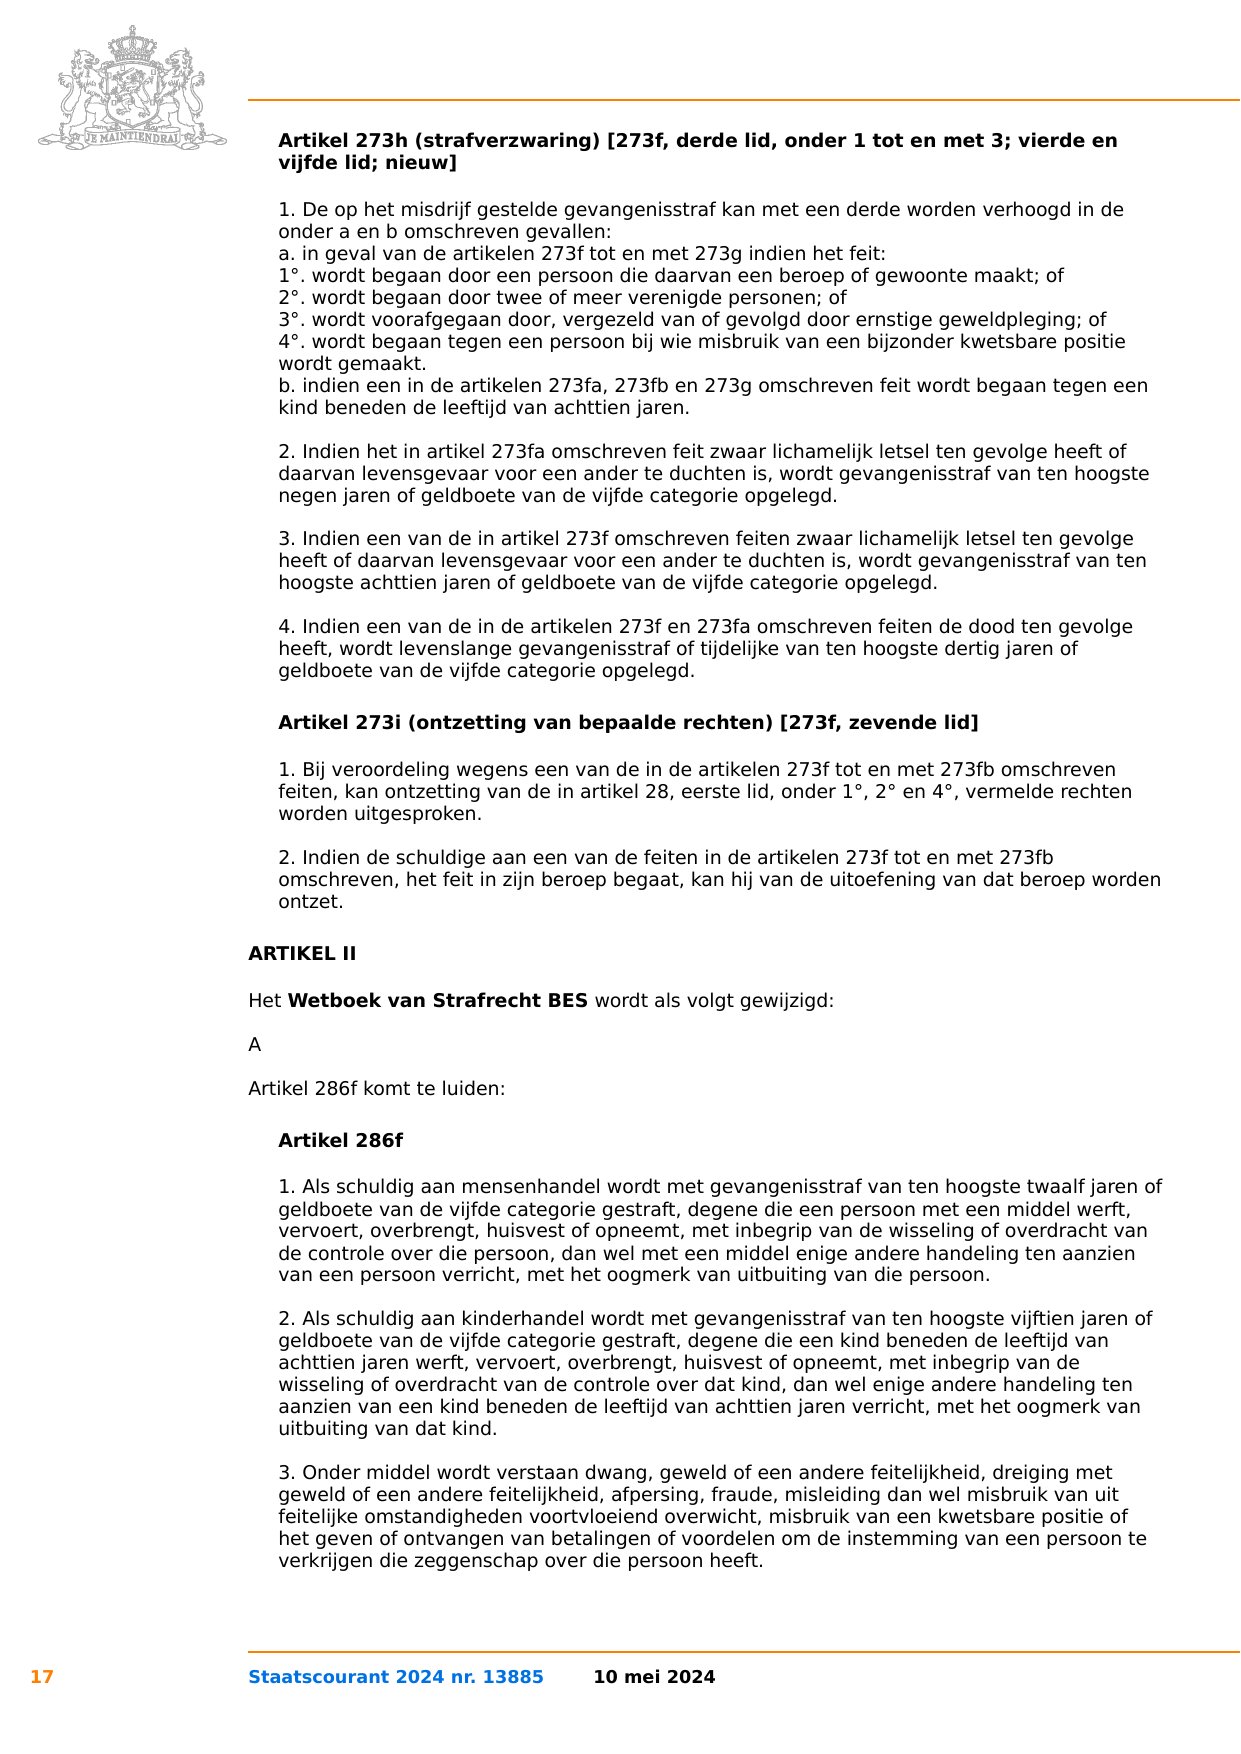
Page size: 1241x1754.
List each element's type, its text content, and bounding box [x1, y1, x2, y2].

text a. in geval van de artikelen 273f tot en met 273g indien het feit: [278, 243, 1163, 265]
text 1. Bij veroordeling wegens een van de in de artikelen 273f tot en met 273fb omschreven feiten, kan ontzetting van de in artikel 28, eerste lid, onder 1°, 2° en 4°, vermelde rechten worden uitgesproken. [278, 759, 1163, 825]
text 3. Indien een van de in artikel 273f omschreven feiten zwaar lichamelijk letsel ten gevolge heeft of daarvan levensgevaar voor een ander te duchten is, wordt gevangenisstraf van ten hoogste achttien jaren of geldboete van de vijfde categorie opgelegd. [278, 528, 1163, 594]
text 1. Als schuldig aan mensenhandel wordt met gevangenisstraf van ten hoogste twaalf jaren of geldboete van de vijfde categorie gestraft, degene die een persoon met een middel werft, vervoert, overbrengt, huisvest of opneemt, met inbegrip van de wisseling of overdracht van de controle over die persoon, dan wel met een middel enige andere handeling ten aanzien van een persoon verricht, met het oogmerk van uitbuiting van die persoon. [278, 1176, 1163, 1286]
text 2°. wordt begaan door twee of meer verenigde personen; of [278, 287, 1163, 309]
subtitle Artikel 273h (strafverzwaring) [273f, derde lid, onder 1 tot en met 3; vierde en vijfde lid; nieuw] [278, 130, 1163, 174]
subtitle ARTIKEL II [248, 943, 1163, 965]
subtitle Artikel 273i (ontzetting van bepaalde rechten) [273f, zevende lid] [278, 712, 1163, 734]
text 4. Indien een van de in de artikelen 273f en 273fa omschreven feiten de dood ten gevolge heeft, wordt levenslange gevangenisstraf of tijdelijke van ten hoogste dertig jaren of geldboete van de vijfde categorie opgelegd. [278, 616, 1163, 682]
text 2. Als schuldig aan kinderhandel wordt met gevangenisstraf van ten hoogste vijftien jaren of geldboete van de vijfde categorie gestraft, degene die een kind beneden de leeftijd van achttien jaren werft, vervoert, overbrengt, huisvest of opneemt, met inbegrip van de wisseling of overdracht van de controle over dat kind, dan wel enige andere handeling ten aanzien van een kind beneden de leeftijd van achttien jaren verricht, met het oogmerk van uitbuiting van dat kind. [278, 1308, 1163, 1440]
text 4°. wordt begaan tegen een persoon bij wie misbruik van een bijzonder kwetsbare positie wordt gemaakt. [278, 331, 1163, 375]
text A [248, 1034, 1163, 1056]
text 1°. wordt begaan door een persoon die daarvan een beroep of gewoonte maakt; of [278, 265, 1163, 287]
text 2. Indien het in artikel 273fa omschreven feit zwaar lichamelijk letsel ten gevolge heeft of daarvan levensgevaar voor een ander te duchten is, wordt gevangenisstraf van ten hoogste negen jaren of geldboete van de vijfde categorie opgelegd. [278, 441, 1163, 506]
text 3°. wordt voorafgegaan door, vergezeld van of gevolgd door ernstige geweldpleging; of [278, 309, 1163, 331]
text Artikel 286f komt te luiden: [248, 1077, 1163, 1099]
text Het Wetboek van Strafrecht BES wordt als volgt gewijzigd: [248, 990, 1163, 1012]
subtitle Artikel 286f [278, 1129, 1163, 1151]
picture [38, 25, 227, 150]
text 2. Indien de schuldige aan een van de feiten in de artikelen 273f tot en met 273fb omschreven, het feit in zijn beroep begaat, kan hij van de uitoefening van dat beroep worden ontzet. [278, 847, 1163, 913]
text 3. Onder middel wordt verstaan dwang, geweld of een andere feitelijkheid, dreiging met geweld of een andere feitelijkheid, afpersing, fraude, misleiding dan wel misbruik van uit feitelijke omstandigheden voortvloeiend overwicht, misbruik van een kwetsbare positie of het geven of ontvangen van betalingen of voordelen om de instemming van een persoon te verkrijgen die zeggenschap over die persoon heeft. [278, 1462, 1163, 1572]
text 1. De op het misdrijf gestelde gevangenisstraf kan met een derde worden verhoogd in de onder a en b omschreven gevallen: [278, 199, 1163, 243]
text b. indien een in de artikelen 273fa, 273fb en 273g omschreven feit wordt begaan tegen een kind beneden de leeftijd van achttien jaren. [278, 375, 1163, 419]
